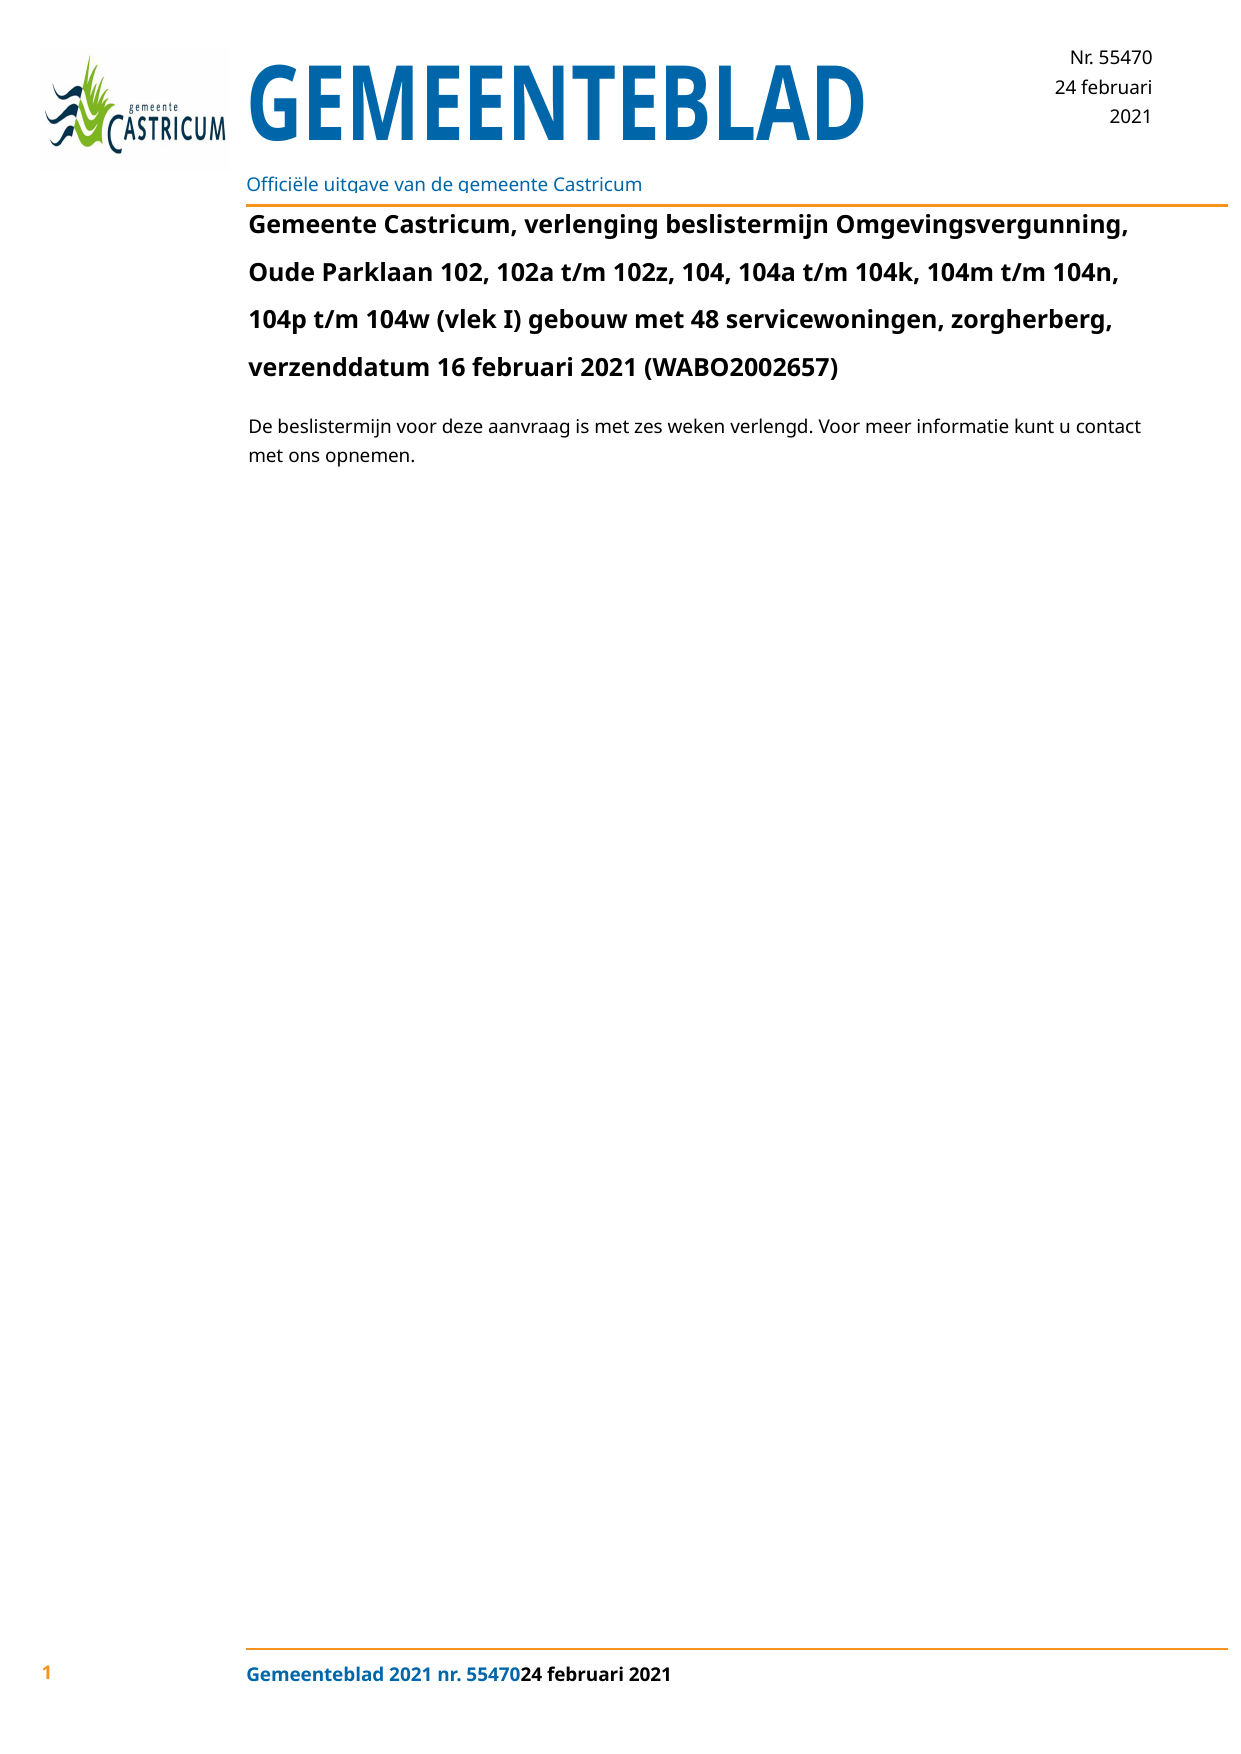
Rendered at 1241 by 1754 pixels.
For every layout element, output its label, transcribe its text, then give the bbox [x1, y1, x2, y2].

picture [41, 47, 231, 172]
text Gemeente Castricum, verlenging beslistermijn Omgevingsvergunning, Oude Parklaan 102, 102a t/m 102z, 104, 104a t/m 104k, 104m t/m 104n, 104p t/m 104w (vlek I) gebouw met 48 servicewoningen, zorgherberg, verzenddatum 16 februari 2021 (WABO2002657) [248, 207, 1152, 384]
text De beslistermijn voor deze aanvraag is met zes weken verlengd. Voor meer informatie kunt u contact met ons opnemen. [248, 413, 1152, 468]
